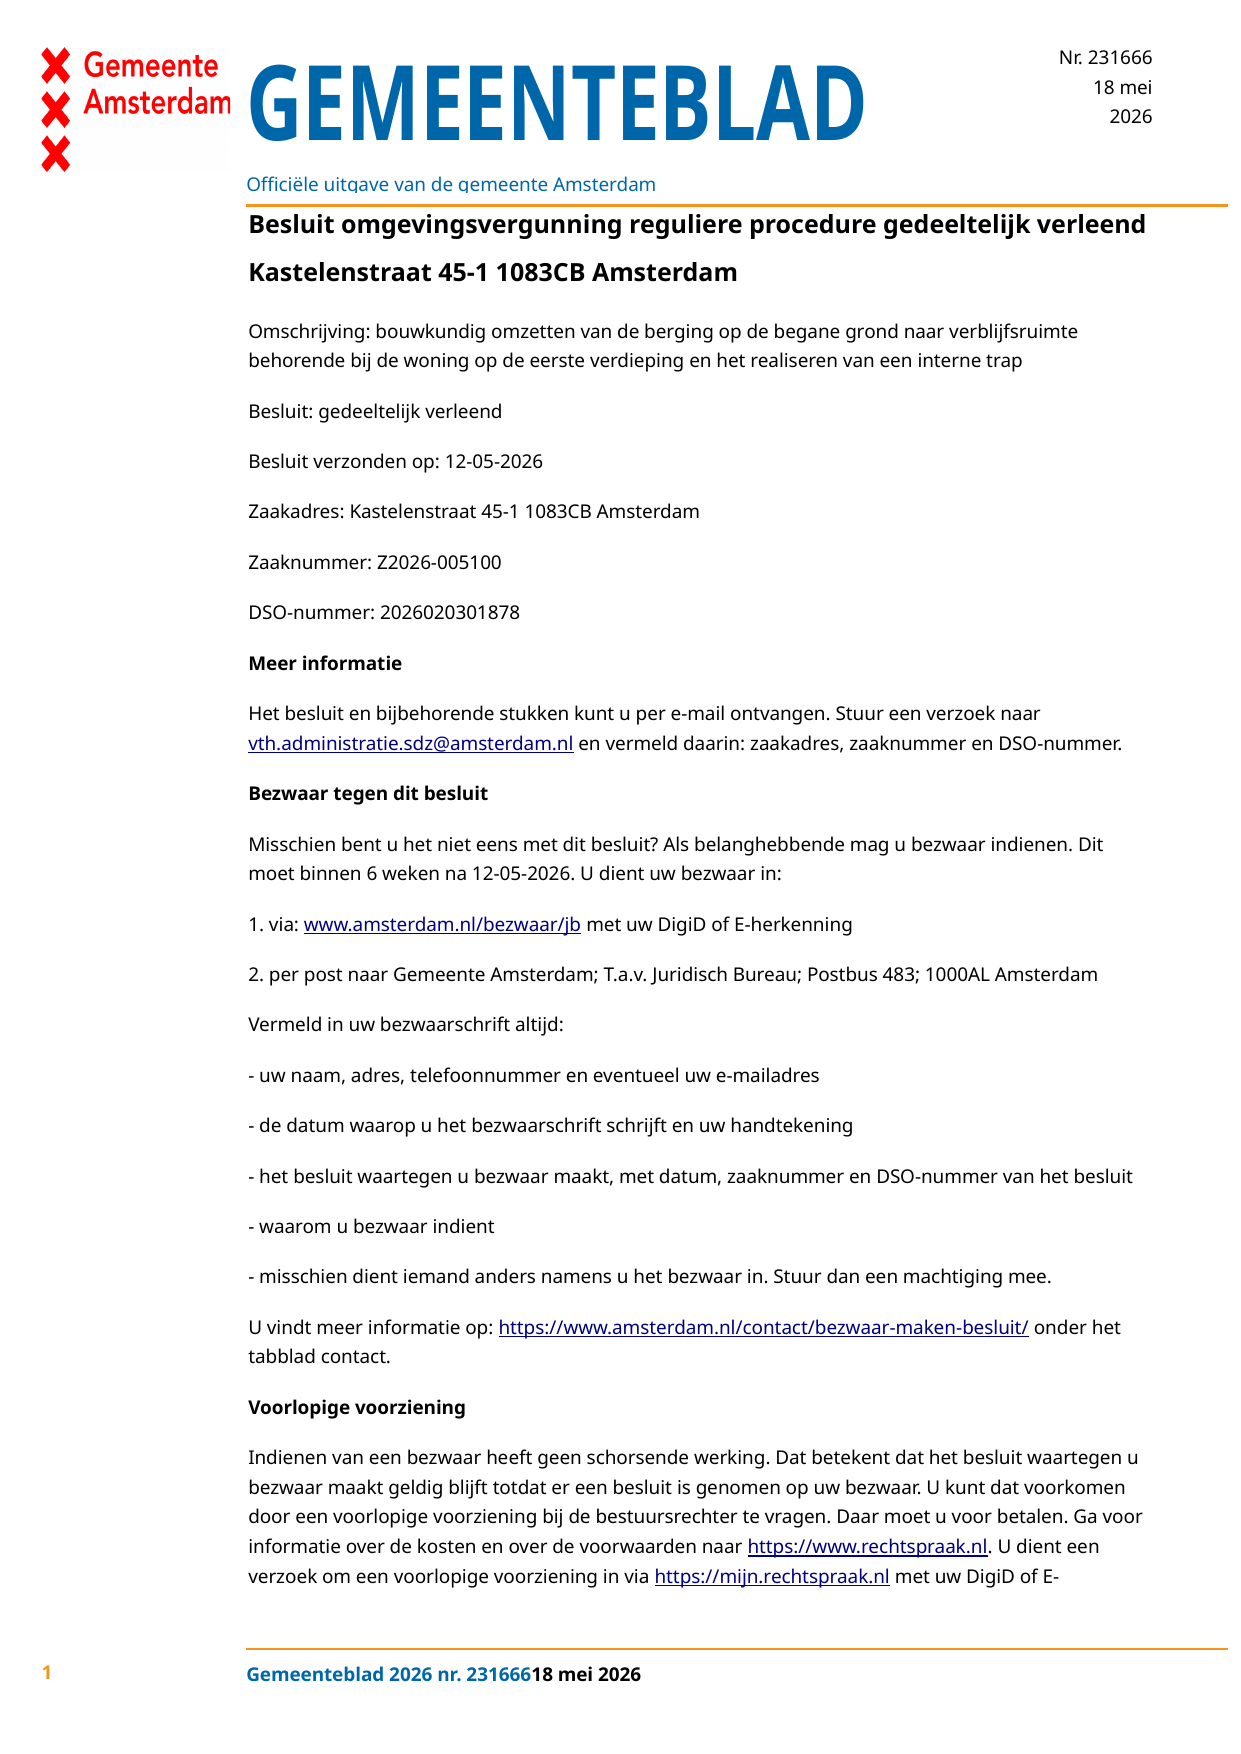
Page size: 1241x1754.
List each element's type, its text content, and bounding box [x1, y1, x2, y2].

text Zaakadres: Kastelenstraat 45-1 1083CB Amsterdam [248, 499, 1152, 524]
text Zaaknummer: Z2026-005100 [248, 549, 1152, 575]
text U vindt meer informatie op: https://www.amsterdam.nl/contact/bezwaar-maken-besluit/ onder het tabblad contact. [248, 1314, 1152, 1369]
text Omschrijving: bouwkundig omzetten van de berging op de begane grond naar verblijfsruimte behorende bij de woning op de eerste verdieping en het realiseren van een interne trap [248, 318, 1152, 373]
text Vermeld in uw bezwaarschrift altijd: [248, 1012, 1152, 1037]
text Het besluit en bijbehorende stukken kunt u per e-mail ontvangen. Stuur een verzoek naar vth.administratie.sdz@amsterdam.nl en vermeld daarin: zaakadres, zaaknummer en DSO-nummer. [248, 700, 1152, 756]
text 1. via: www.amsterdam.nl/bezwaar/jb met uw DigiD of E-herkenning [248, 911, 1152, 937]
picture [41, 47, 231, 172]
text - uw naam, adres, telefoonnummer en eventueel uw e-mailadres [248, 1062, 1152, 1088]
text - misschien dient iemand anders namens u het bezwaar in. Stuur dan een machtiging mee. [248, 1264, 1152, 1289]
text - het besluit waartegen u bezwaar maakt, met datum, zaaknummer en DSO-nummer van het besluit [248, 1163, 1152, 1189]
text 2. per post naar Gemeente Amsterdam; T.a.v. Juridisch Bureau; Postbus 483; 1000AL Amsterdam [248, 961, 1152, 987]
text - waarom u bezwaar indient [248, 1213, 1152, 1239]
text Besluit: gedeeltelijk verleend [248, 398, 1152, 424]
text DSO-nummer: 2026020301878 [248, 599, 1152, 625]
text Bezwaar tegen dit besluit [248, 780, 1152, 806]
text Voorlopige voorziening [248, 1394, 1152, 1420]
text Besluit verzonden op: 12-05-2026 [248, 448, 1152, 474]
text Meer informatie [248, 650, 1152, 676]
text Indienen van een bezwaar heeft geen schorsende werking. Dat betekent dat het besluit waartegen u bezwaar maakt geldig blijft totdat er een besluit is genomen op uw bezwaar. U kunt dat voorkomen door een voorlopige voorziening bij de bestuursrechter te vragen. Daar moet u voor betalen. Ga voor informatie over de kosten en over de voorwaarden naar https://www.rechtspraak.nl. U dient een verzoek om een voorlopige voorziening in via https://mijn.rechtspraak.nl met uw DigiD of E- [248, 1444, 1152, 1589]
text Misschien bent u het niet eens met dit besluit? Als belanghebbende mag u bezwaar indienen. Dit moet binnen 6 weken na 12-05-2026. U dient uw bezwaar in: [248, 831, 1152, 886]
text Besluit omgevingsvergunning reguliere procedure gedeeltelijk verleend Kastelenstraat 45-1 1083CB Amsterdam [248, 207, 1152, 288]
text - de datum waarop u het bezwaarschrift schrijft en uw handtekening [248, 1112, 1152, 1138]
